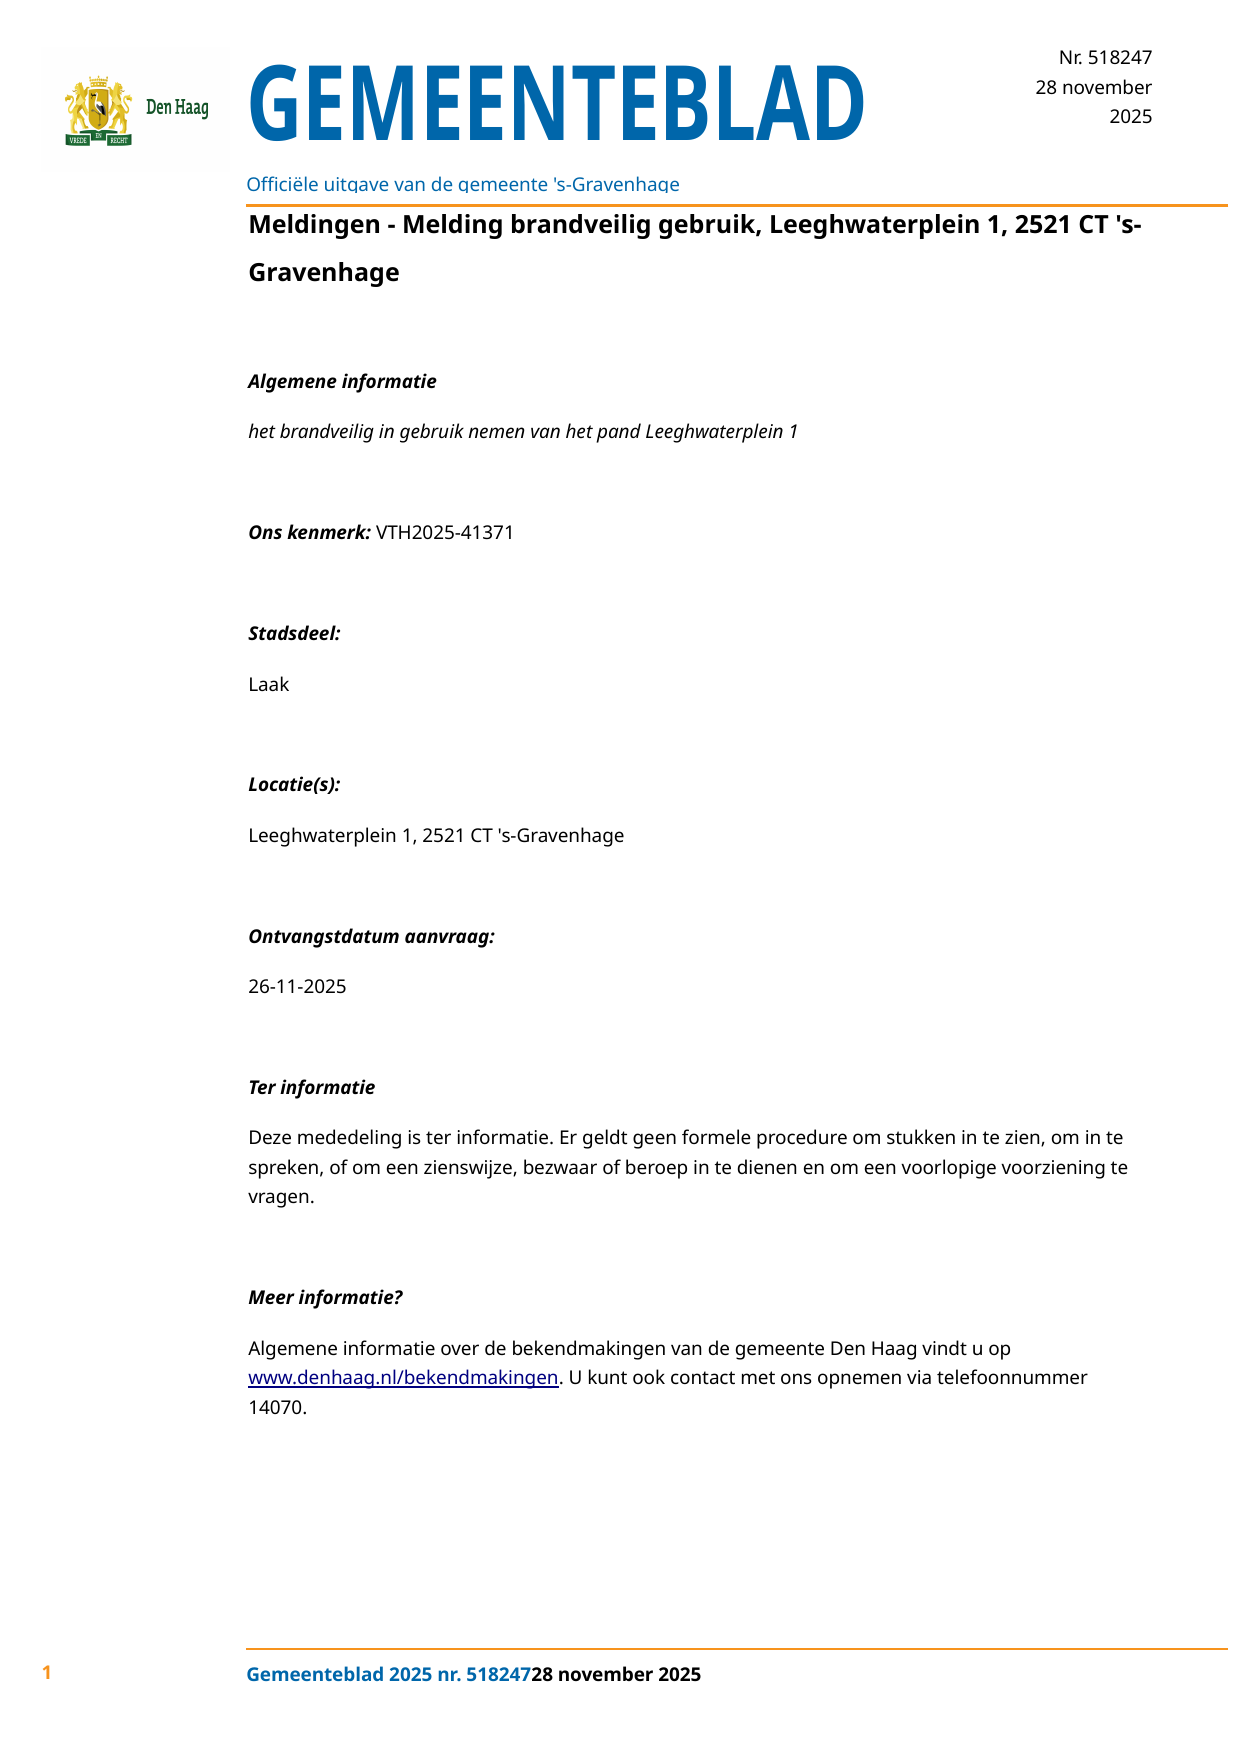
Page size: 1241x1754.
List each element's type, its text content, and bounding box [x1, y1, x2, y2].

text Laak [248, 671, 1152, 697]
text Meer informatie? [248, 1284, 1152, 1310]
text 26-11-2025 [248, 973, 1152, 999]
text het brandveilig in gebruik nemen van het pand Leeghwaterplein 1 [248, 419, 1152, 444]
text Ontvangstdatum aanvraag: [248, 923, 1152, 949]
text Deze mededeling is ter informatie. Er geldt geen formele procedure om stukken in te zien, om in te spreken, of om een zienswijze, bezwaar of beroep in te dienen en om een voorlopige voorziening te vragen. [248, 1124, 1152, 1209]
text Ter informatie [248, 1074, 1152, 1100]
text Algemene informatie [248, 368, 1152, 394]
text Stadsdeel: [248, 620, 1152, 646]
text Locatie(s): [248, 772, 1152, 797]
picture [41, 47, 231, 172]
text Ons kenmerk: VTH2025-41371 [248, 519, 1152, 545]
text Leeghwaterplein 1, 2521 CT 's-Gravenhage [248, 822, 1152, 848]
text Meldingen - Melding brandveilig gebruik, Leeghwaterplein 1, 2521 CT 's-Gravenhage [248, 207, 1152, 288]
text Algemene informatie over de bekendmakingen van de gemeente Den Haag vindt u op www.denhaag.nl/bekendmakingen. U kunt ook contact met ons opnemen via telefoonnummer 14070. [248, 1335, 1152, 1420]
